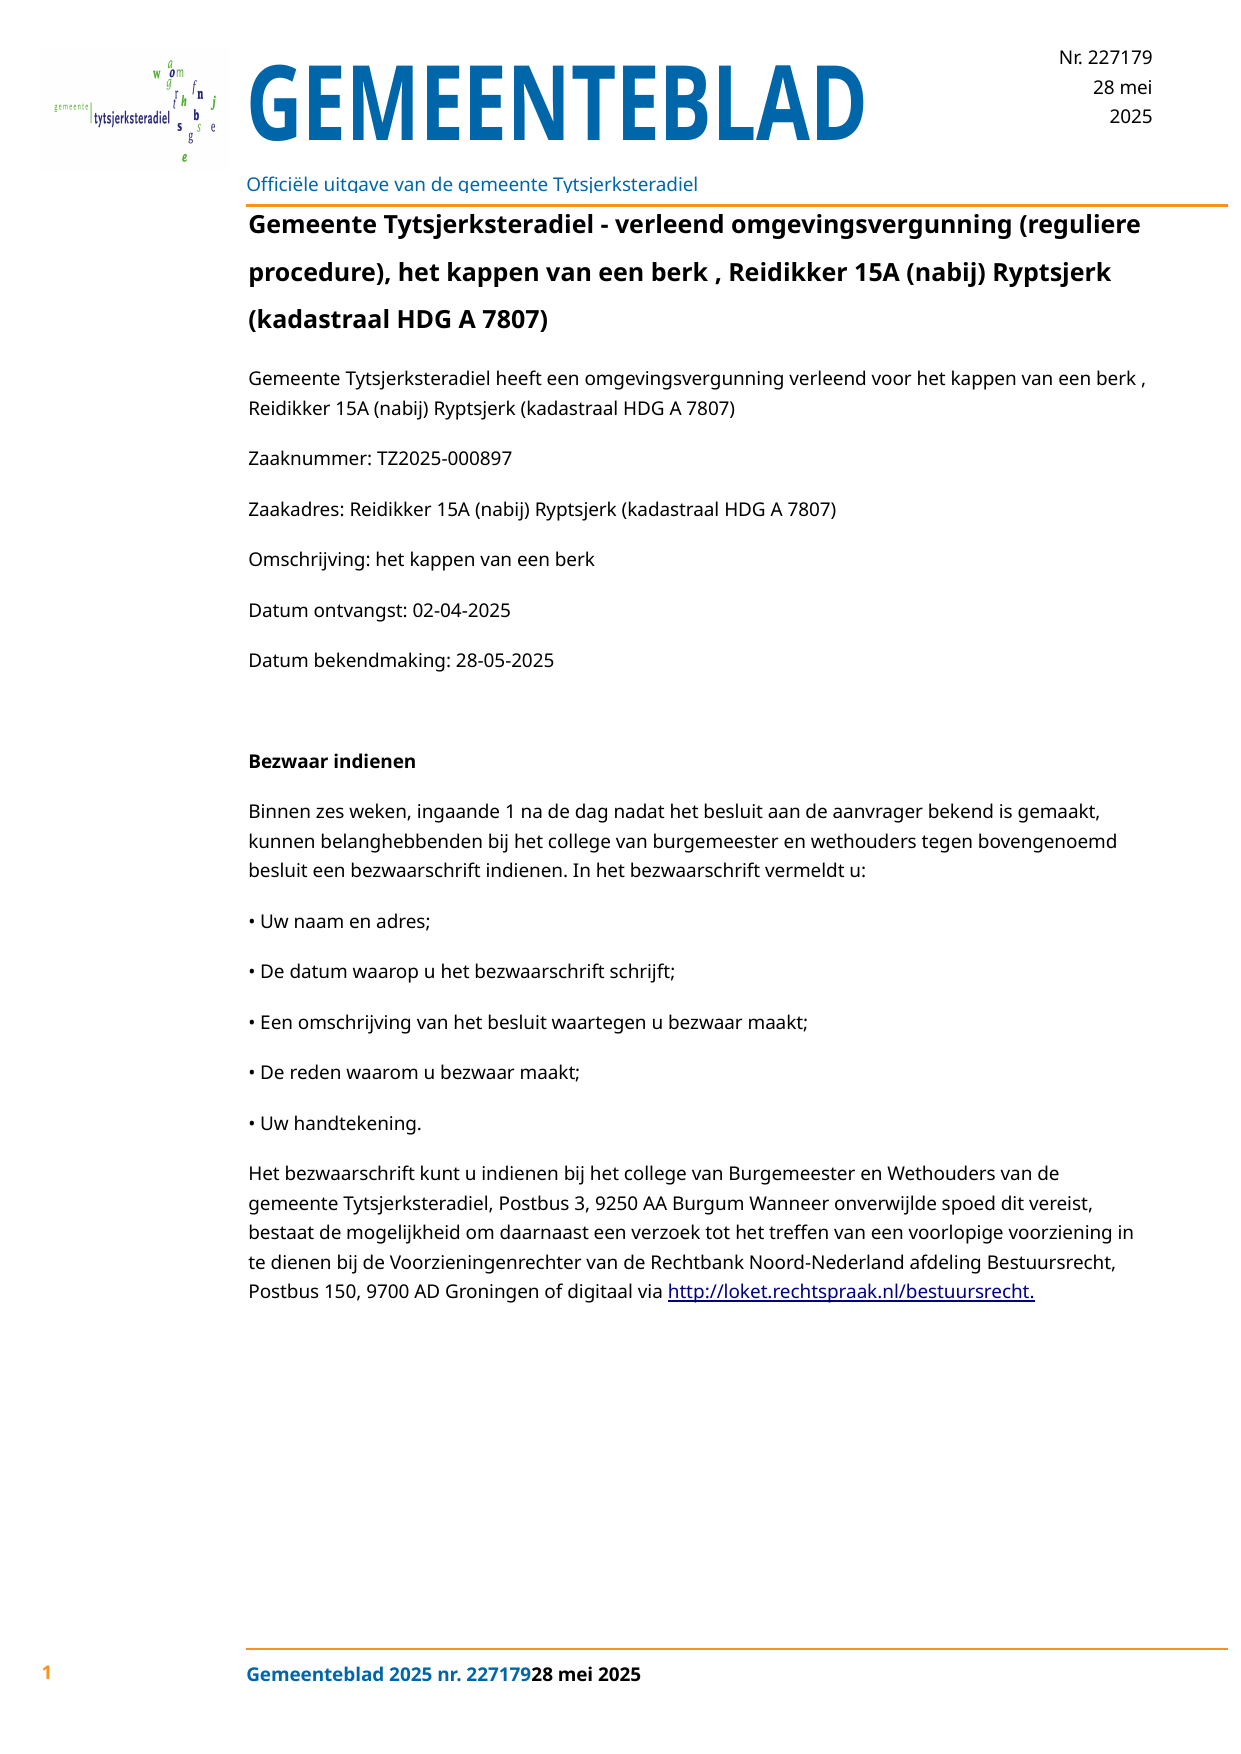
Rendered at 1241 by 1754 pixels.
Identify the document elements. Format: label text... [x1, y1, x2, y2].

text Datum ontvangst: 02-04-2025 [248, 597, 1152, 622]
text Binnen zes weken, ingaande 1 na de dag nadat het besluit aan de aanvrager bekend is gemaakt, kunnen belanghebbenden bij het college van burgemeester en wethouders tegen bovengenoemd besluit een bezwaarschrift indienen. In het bezwaarschrift vermeldt u: [248, 798, 1152, 883]
text • Een omschrijving van het besluit waartegen u bezwaar maakt; [248, 1009, 1152, 1034]
text Omschrijving: het kappen van een berk [248, 546, 1152, 572]
text Gemeente Tytsjerksteradiel - verleend omgevingsvergunning (reguliere procedure), het kappen van een berk , Reidikker 15A (nabij) Ryptsjerk (kadastraal HDG A 7807) [248, 207, 1152, 336]
text • De datum waarop u het bezwaarschrift schrijft; [248, 958, 1152, 984]
text Zaaknummer: TZ2025-000897 [248, 446, 1152, 471]
text • Uw handtekening. [248, 1110, 1152, 1135]
text Het bezwaarschrift kunt u indienen bij het college van Burgemeester en Wethouders van de gemeente Tytsjerksteradiel, Postbus 3, 9250 AA Burgum Wanneer onverwijlde spoed dit vereist, bestaat de mogelijkheid om daarnaast een verzoek tot het treffen van een voorlopige voorziening in te dienen bij de Voorzieningenrechter van de Rechtbank Noord-Nederland afdeling Bestuursrecht, Postbus 150, 9700 AD Groningen of digitaal via http://loket.rechtspraak.nl/bestuursrecht. [248, 1160, 1152, 1304]
text Gemeente Tytsjerksteradiel heeft een omgevingsvergunning verleend voor het kappen van een berk , Reidikker 15A (nabij) Ryptsjerk (kadastraal HDG A 7807) [248, 366, 1152, 421]
text • De reden waarom u bezwaar maakt; [248, 1059, 1152, 1085]
text Datum bekendmaking: 28-05-2025 [248, 647, 1152, 673]
picture [41, 47, 231, 172]
text Zaakadres: Reidikker 15A (nabij) Ryptsjerk (kadastraal HDG A 7807) [248, 496, 1152, 522]
text • Uw naam en adres; [248, 908, 1152, 934]
text Bezwaar indienen [248, 748, 1152, 774]
